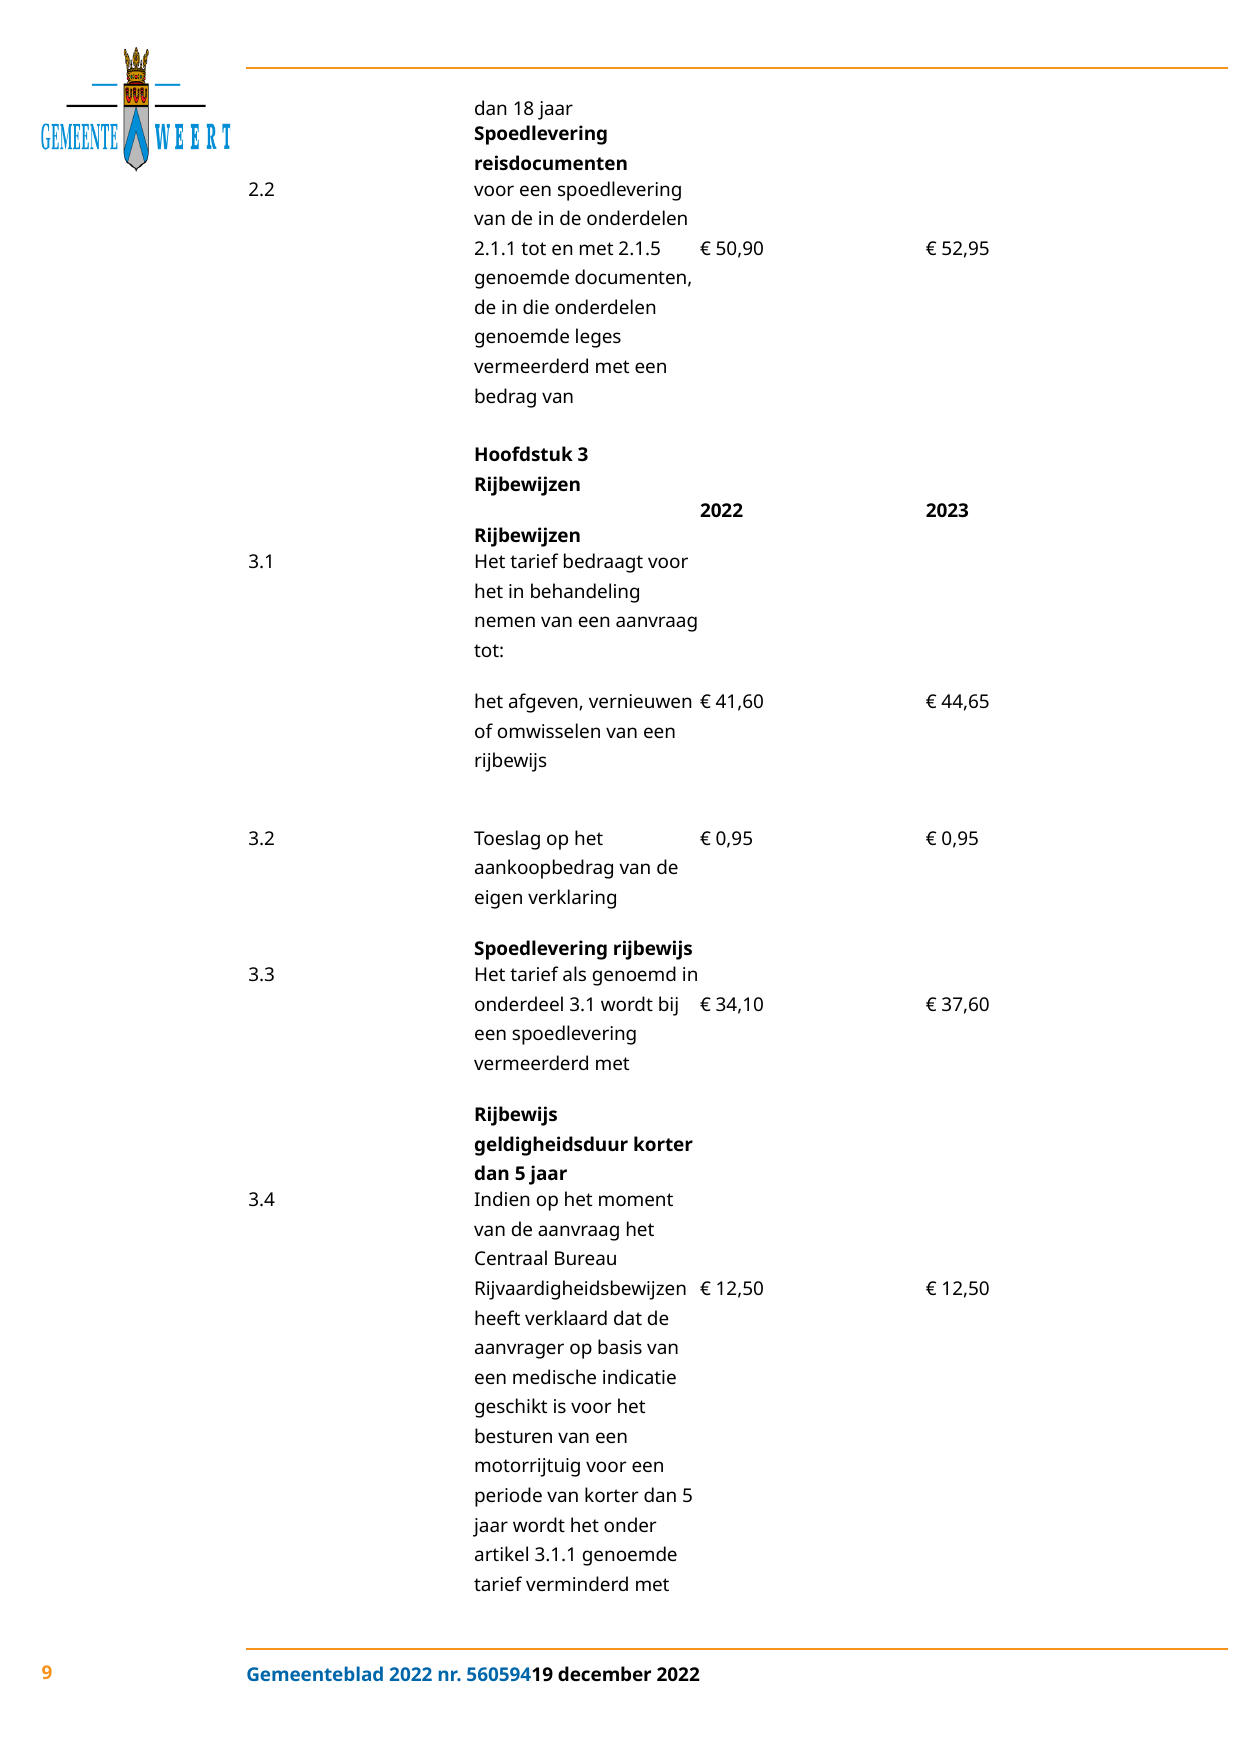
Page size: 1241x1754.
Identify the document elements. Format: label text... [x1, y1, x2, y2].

table_cell [248, 774, 474, 799]
table_cell [700, 910, 926, 936]
table_header [700, 442, 926, 497]
table_cell Indien op het moment van de aanvraag het Centraal Bureau Rijvaardigheidsbewijzen heeft verklaard dat de aanvrager op basis van een medische indicatie geschikt is voor het besturen van een motorrijtuig voor een periode van korter dan 5 jaar wordt het onder artikel 3.1.1 genoemde tarief verminderd met [474, 1186, 700, 1597]
table_cell [248, 799, 474, 825]
table_cell [248, 523, 474, 548]
table_cell [926, 936, 1152, 961]
table_cell [700, 95, 926, 121]
table_cell 2.2 [248, 176, 474, 409]
picture [41, 47, 231, 172]
table_cell € 34,10 [700, 961, 926, 1076]
table_cell Spoedlevering reisdocumenten [474, 121, 700, 176]
table_cell [926, 799, 1152, 825]
table_cell [474, 1076, 700, 1101]
table_cell Rijbewijs geldigheidsduur korter dan 5 jaar [474, 1101, 700, 1186]
table_cell [700, 1101, 926, 1186]
table_cell € 44,65 [926, 689, 1152, 773]
table_cell Spoedlevering rijbewijs [474, 936, 700, 961]
table_cell [248, 689, 474, 773]
table_cell [248, 121, 474, 176]
table_cell [474, 799, 700, 825]
table_cell [926, 121, 1152, 176]
table_cell [248, 910, 474, 936]
table_cell [926, 1101, 1152, 1186]
table_cell [700, 121, 926, 176]
table_cell [474, 663, 700, 688]
table_cell € 41,60 [700, 689, 926, 773]
table_cell [248, 663, 474, 688]
table_cell € 0,95 [926, 825, 1152, 910]
table_cell dan 18 jaar [474, 95, 700, 121]
table_cell 3.3 [248, 961, 474, 1076]
table_cell € 12,50 [700, 1186, 926, 1597]
table_header [248, 442, 474, 497]
table_cell [248, 1101, 474, 1186]
table_cell 3.2 [248, 825, 474, 910]
table_cell [926, 1076, 1152, 1101]
table_cell [700, 663, 926, 688]
table_cell [926, 523, 1152, 548]
table_cell Het tarief als genoemd in onderdeel 3.1 wordt bij een spoedlevering vermeerderd met [474, 961, 700, 1076]
table_cell [926, 910, 1152, 936]
table_header Hoofdstuk 3 Rijbewijzen [474, 442, 700, 497]
table_cell 3.1 [248, 548, 474, 663]
table_cell [474, 774, 700, 799]
table_cell [700, 523, 926, 548]
table_cell € 50,90 [700, 176, 926, 409]
table_cell [926, 663, 1152, 688]
table_cell voor een spoedlevering van de in de onderdelen 2.1.1 tot en met 2.1.5 genoemde documenten, de in die onderdelen genoemde leges vermeerderd met een bedrag van [474, 176, 700, 409]
table_cell [474, 910, 700, 936]
table_cell [248, 1076, 474, 1101]
table_cell € 37,60 [926, 961, 1152, 1076]
table_cell [926, 548, 1152, 663]
table_header [926, 442, 1152, 497]
table_cell € 0,95 [700, 825, 926, 910]
table_cell [248, 936, 474, 961]
table_cell 3.4 [248, 1186, 474, 1597]
table_cell [248, 95, 474, 121]
table_cell € 52,95 [926, 176, 1152, 409]
table_cell 2022 [700, 497, 926, 523]
table_cell [700, 774, 926, 799]
table_cell 2023 [926, 497, 1152, 523]
table_cell [700, 548, 926, 663]
table_cell [926, 95, 1152, 121]
table_cell [700, 1076, 926, 1101]
table_cell [926, 774, 1152, 799]
table_cell € 12,50 [926, 1186, 1152, 1597]
table_cell [248, 497, 474, 523]
table_cell het afgeven, vernieuwen of omwisselen van een rijbewijs [474, 689, 700, 773]
table_cell Rijbewijzen [474, 523, 700, 548]
table_cell [700, 936, 926, 961]
table_cell Het tarief bedraagt voor het in behandeling nemen van een aanvraag tot: [474, 548, 700, 663]
table_cell [700, 799, 926, 825]
table_cell [474, 497, 700, 523]
table_cell Toeslag op het aankoopbedrag van de eigen verklaring [474, 825, 700, 910]
